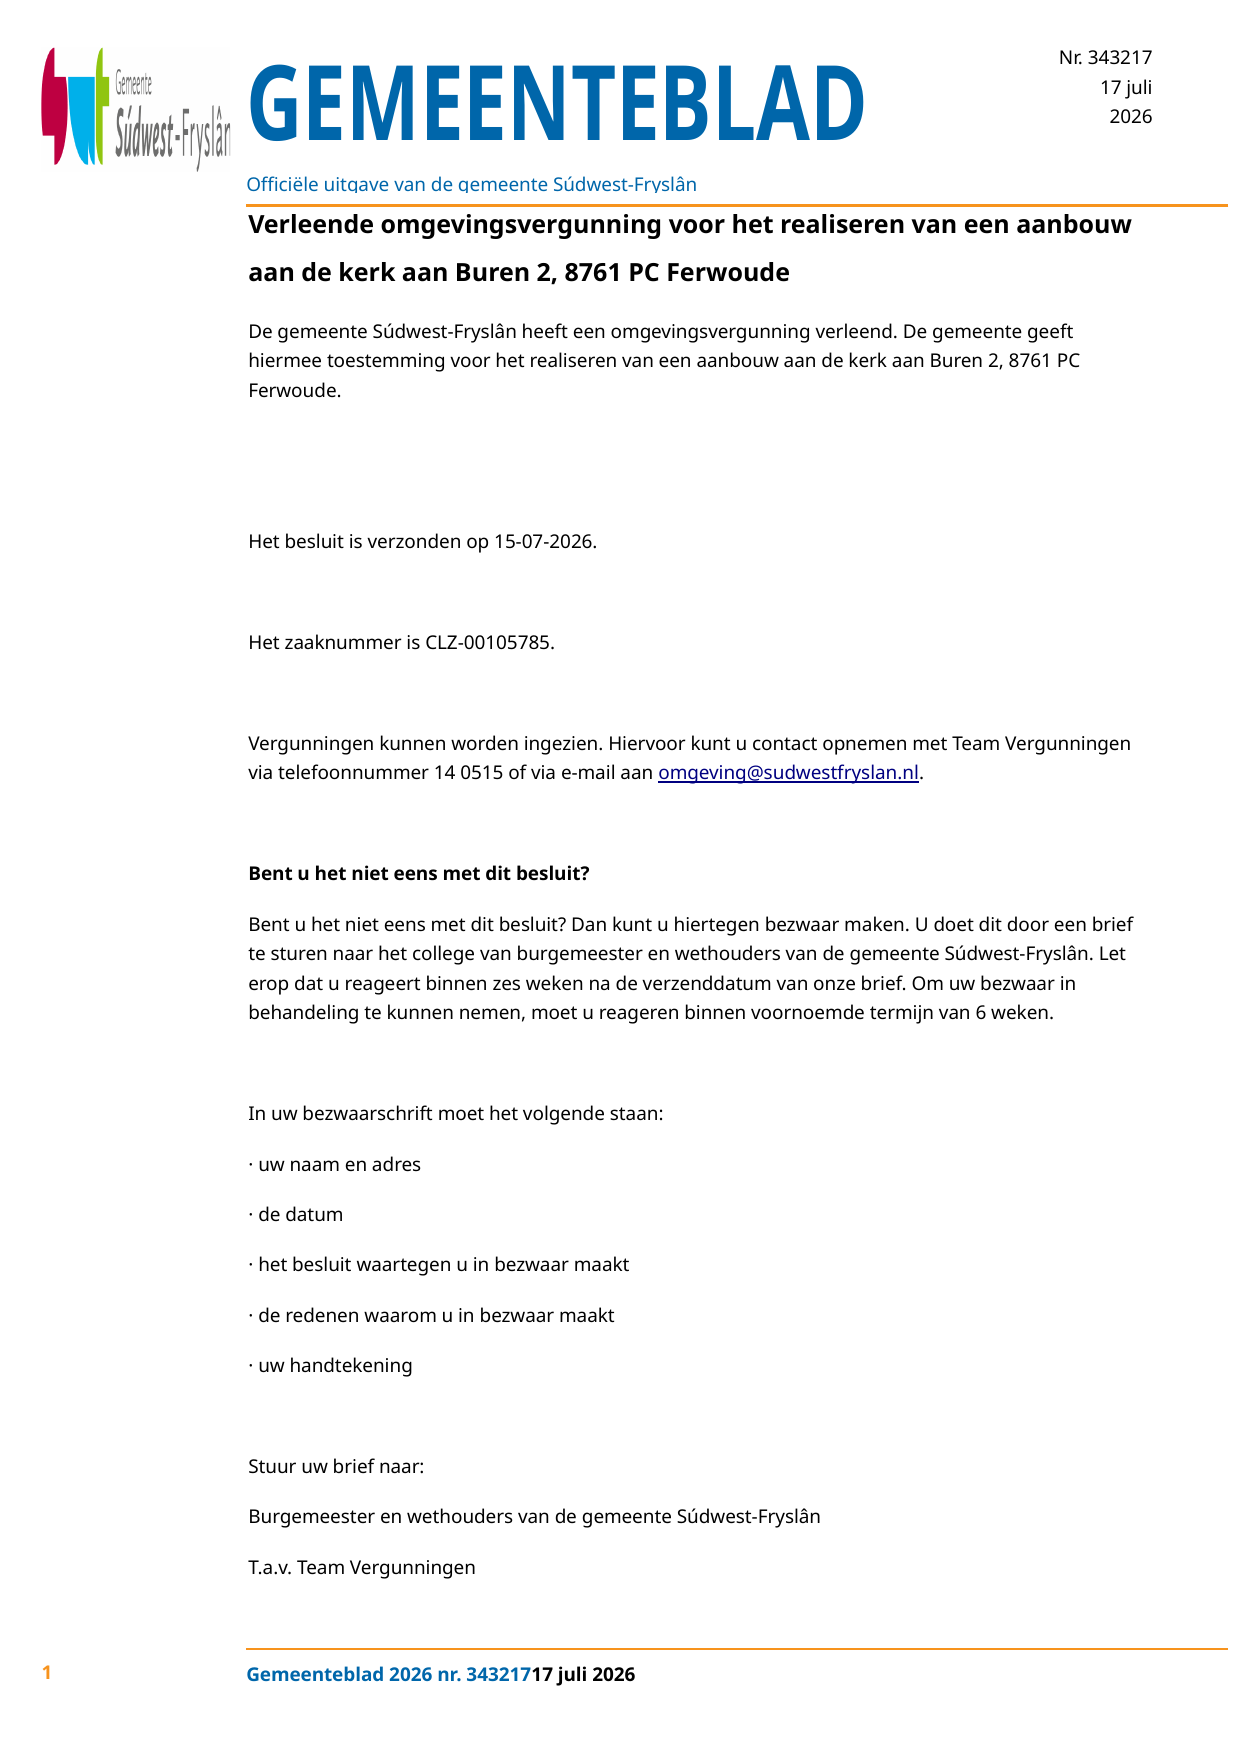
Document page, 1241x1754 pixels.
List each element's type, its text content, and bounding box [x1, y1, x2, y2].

picture [41, 47, 231, 172]
text · het besluit waartegen u in bezwaar maakt [248, 1252, 1152, 1277]
text · de redenen waarom u in bezwaar maakt [248, 1302, 1152, 1328]
text De gemeente Súdwest-Fryslân heeft een omgevingsvergunning verleend. De gemeente geeft hiermee toestemming voor het realiseren van een aanbouw aan de kerk aan Buren 2, 8761 PC Ferwoude. [248, 318, 1152, 403]
text · uw handtekening [248, 1352, 1152, 1378]
text · uw naam en adres [248, 1151, 1152, 1177]
text Het zaaknummer is CLZ-00105785. [248, 629, 1152, 655]
text Bent u het niet eens met dit besluit? Dan kunt u hiertegen bezwaar maken. U doet dit door een brief te sturen naar het college van burgemeester en wethouders van de gemeente Súdwest-Fryslân. Let erop dat u reageert binnen zes weken na de verzenddatum van onze brief. Om uw bezwaar in behandeling te kunnen nemen, moet u reageren binnen voornoemde termijn van 6 weken. [248, 911, 1152, 1025]
text T.a.v. Team Vergunningen [248, 1554, 1152, 1580]
text Het besluit is verzonden op 15-07-2026. [248, 528, 1152, 554]
text Verleende omgevingsvergunning voor het realiseren van een aanbouw aan de kerk aan Buren 2, 8761 PC Ferwoude [248, 207, 1152, 288]
text Vergunningen kunnen worden ingezien. Hiervoor kunt u contact opnemen met Team Vergunningen via telefoonnummer 14 0515 of via e-mail aan omgeving@sudwestfryslan.nl. [248, 730, 1152, 785]
text Bent u het niet eens met dit besluit? [248, 860, 1152, 886]
text Stuur uw brief naar: [248, 1453, 1152, 1479]
text In uw bezwaarschrift moet het volgende staan: [248, 1100, 1152, 1126]
text · de datum [248, 1201, 1152, 1227]
text Burgemeester en wethouders van de gemeente Súdwest-Fryslân [248, 1504, 1152, 1529]
